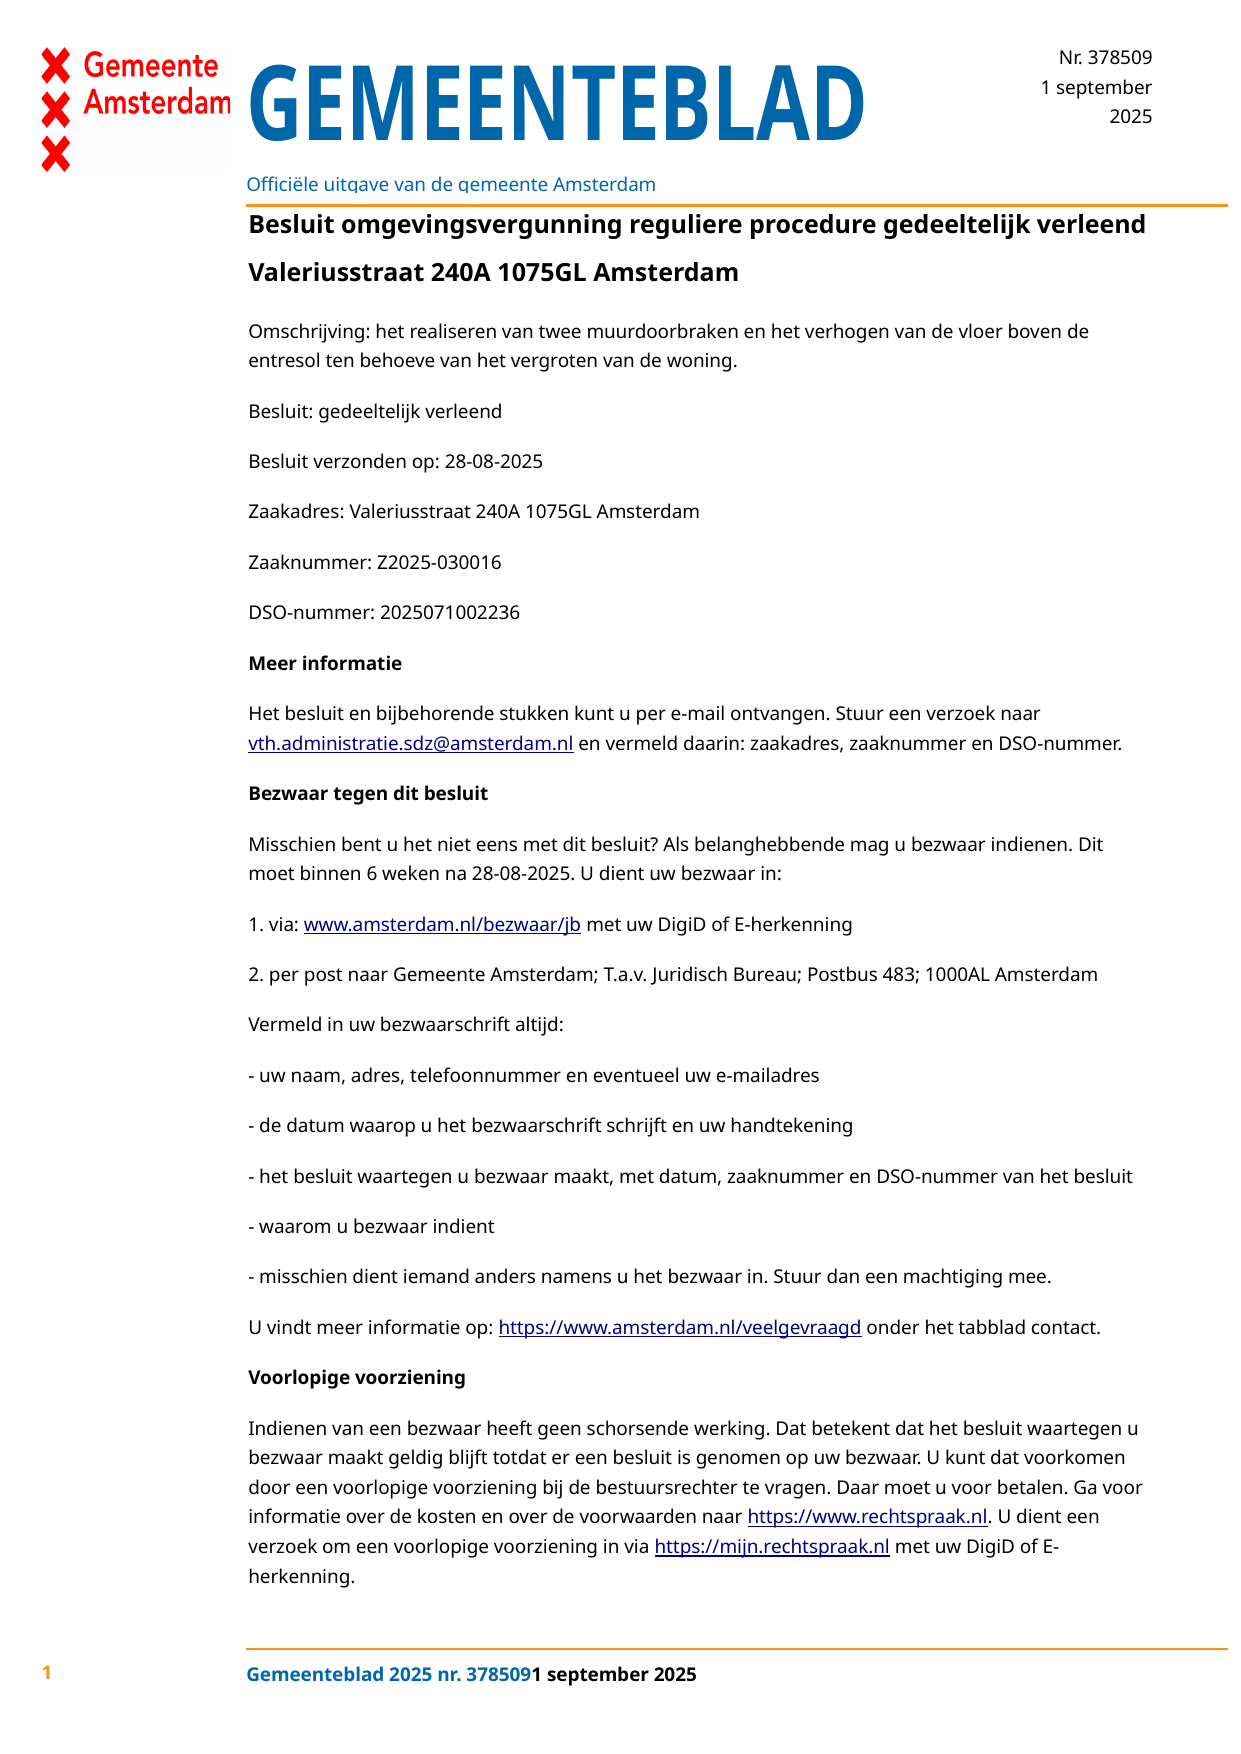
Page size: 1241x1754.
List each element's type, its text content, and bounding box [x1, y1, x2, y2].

text Zaaknummer: Z2025-030016 [248, 549, 1152, 575]
text - het besluit waartegen u bezwaar maakt, met datum, zaaknummer en DSO-nummer van het besluit [248, 1163, 1152, 1189]
text - misschien dient iemand anders namens u het bezwaar in. Stuur dan een machtiging mee. [248, 1264, 1152, 1289]
text Zaakadres: Valeriusstraat 240A 1075GL Amsterdam [248, 499, 1152, 524]
text Het besluit en bijbehorende stukken kunt u per e-mail ontvangen. Stuur een verzoek naar vth.administratie.sdz@amsterdam.nl en vermeld daarin: zaakadres, zaaknummer en DSO-nummer. [248, 700, 1152, 756]
text Meer informatie [248, 650, 1152, 676]
text - waarom u bezwaar indient [248, 1213, 1152, 1239]
text U vindt meer informatie op: https://www.amsterdam.nl/veelgevraagd onder het tabblad contact. [248, 1314, 1152, 1340]
text - de datum waarop u het bezwaarschrift schrijft en uw handtekening [248, 1112, 1152, 1138]
text 2. per post naar Gemeente Amsterdam; T.a.v. Juridisch Bureau; Postbus 483; 1000AL Amsterdam [248, 961, 1152, 987]
text 1. via: www.amsterdam.nl/bezwaar/jb met uw DigiD of E-herkenning [248, 911, 1152, 937]
text DSO-nummer: 2025071002236 [248, 599, 1152, 625]
text Misschien bent u het niet eens met dit besluit? Als belanghebbende mag u bezwaar indienen. Dit moet binnen 6 weken na 28-08-2025. U dient uw bezwaar in: [248, 831, 1152, 886]
text Besluit verzonden op: 28-08-2025 [248, 448, 1152, 474]
text Voorlopige voorziening [248, 1364, 1152, 1390]
text - uw naam, adres, telefoonnummer en eventueel uw e-mailadres [248, 1062, 1152, 1088]
text Indienen van een bezwaar heeft geen schorsende werking. Dat betekent dat het besluit waartegen u bezwaar maakt geldig blijft totdat er een besluit is genomen op uw bezwaar. U kunt dat voorkomen door een voorlopige voorziening bij de bestuursrechter te vragen. Daar moet u voor betalen. Ga voor informatie over de kosten en over de voorwaarden naar https://www.rechtspraak.nl. U dient een verzoek om een voorlopige voorziening in via https://mijn.rechtspraak.nl met uw DigiD of E-herkenning. [248, 1415, 1152, 1589]
picture [41, 47, 231, 172]
text Besluit omgevingsvergunning reguliere procedure gedeeltelijk verleend Valeriusstraat 240A 1075GL Amsterdam [248, 207, 1152, 288]
text Vermeld in uw bezwaarschrift altijd: [248, 1012, 1152, 1037]
text Bezwaar tegen dit besluit [248, 780, 1152, 806]
text Besluit: gedeeltelijk verleend [248, 398, 1152, 424]
text Omschrijving: het realiseren van twee muurdoorbraken en het verhogen van de vloer boven de entresol ten behoeve van het vergroten van de woning. [248, 318, 1152, 373]
